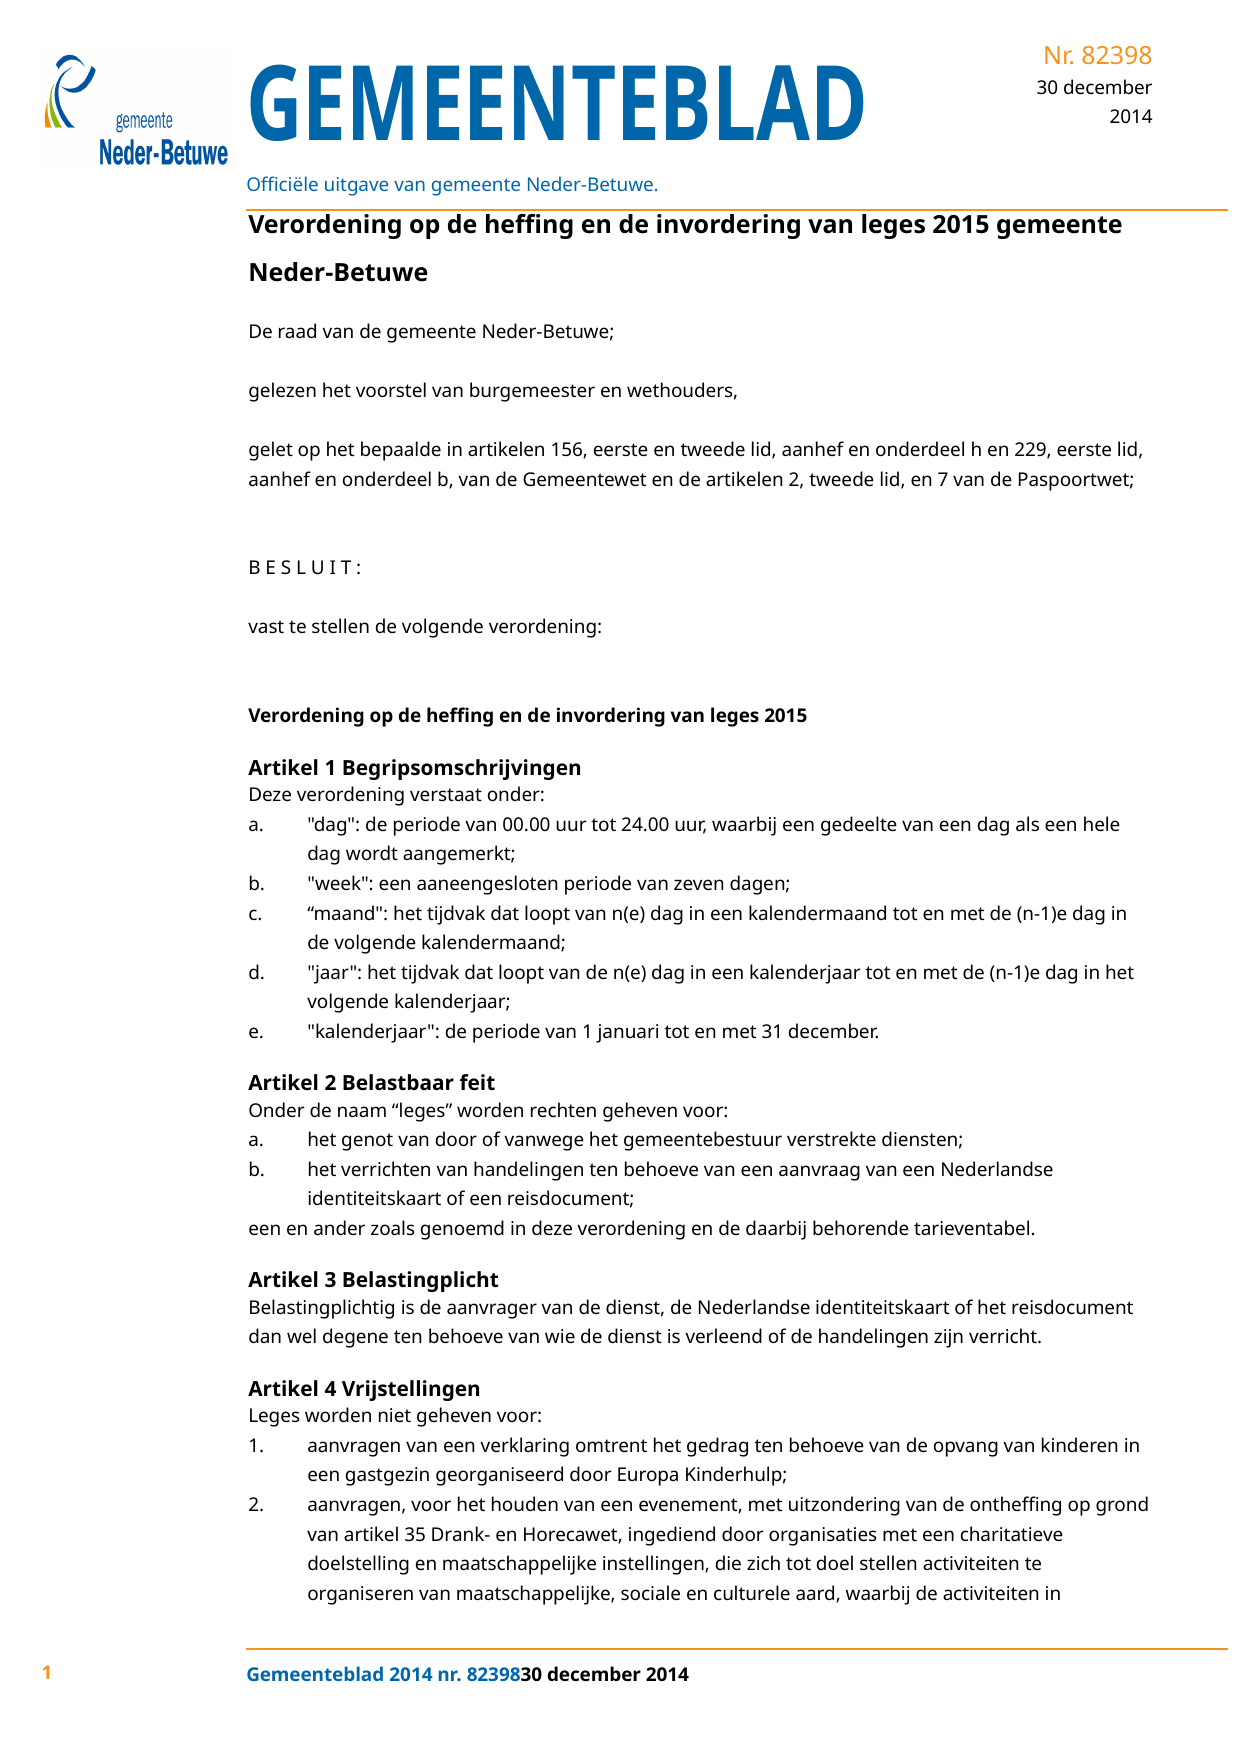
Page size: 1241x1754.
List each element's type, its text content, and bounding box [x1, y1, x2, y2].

text Belastingplichtig is de aanvrager van de dienst, de Nederlandse identiteitskaart of het reisdocument dan wel degene ten behoeve van wie de dienst is verleend of de handelingen zijn verricht. [248, 1294, 1152, 1349]
list aanvragen van een verklaring omtrent het gedrag ten behoeve van de opvang van kinderen in een gastgezin georganiseerd door Europa Kinderhulp; [248, 1432, 1152, 1487]
text Onder de naam “leges” worden rechten geheven voor: [248, 1097, 1152, 1123]
list “maand": het tijdvak dat loopt van n(e) dag in een kalendermaand tot en met de (n-1)e dag in de volgende kalendermaand; [248, 900, 1152, 955]
text Verordening op de heffing en de invordering van leges 2015 [248, 702, 1152, 728]
picture [41, 47, 231, 172]
text B E S L U I T : [248, 554, 1152, 580]
text Artikel 2 Belastbaar feit [248, 1068, 1152, 1097]
text gelezen het voorstel van burgemeester en wethouders, [248, 377, 1152, 403]
text De raad van de gemeente Neder-Betuwe; [248, 318, 1152, 344]
text gelet op het bepaalde in artikelen 156, eerste en tweede lid, aanhef en onderdeel h en 229, eerste lid, aanhef en onderdeel b, van de Gemeentewet en de artikelen 2, tweede lid, en 7 van de Paspoortwet; [248, 436, 1152, 492]
list aanvragen, voor het houden van een evenement, met uitzondering van de ontheffing op grond van artikel 35 Drank- en Horecawet, ingediend door organisaties met een charitatieve doelstelling en maatschappelijke instellingen, die zich tot doel stellen activiteiten te organiseren van maatschappelijke, sociale en culturele aard, waarbij de activiteiten in [248, 1491, 1152, 1606]
text Artikel 4 Vrijstellingen [248, 1374, 1152, 1402]
text Deze verordening verstaat onder: [248, 781, 1152, 807]
text een en ander zoals genoemd in deze verordening en de daarbij behorende tarieventabel. [248, 1215, 1152, 1241]
list "jaar": het tijdvak dat loopt van de n(e) dag in een kalenderjaar tot en met de (n-1)e dag in het volgende kalenderjaar; [248, 959, 1152, 1014]
list "kalenderjaar": de periode van 1 januari tot en met 31 december. [248, 1018, 1152, 1044]
text vast te stellen de volgende verordening: [248, 614, 1152, 639]
text Artikel 1 Begripsomschrijvingen [248, 753, 1152, 781]
text Verordening op de heffing en de invordering van leges 2015 gemeente Neder-Betuwe [248, 211, 1152, 288]
list "week": een aaneengesloten periode van zeven dagen; [248, 870, 1152, 896]
text Artikel 3 Belastingplicht [248, 1266, 1152, 1294]
list het verrichten van handelingen ten behoeve van een aanvraag van een Nederlandse identiteitskaart of een reisdocument; [248, 1156, 1152, 1211]
list het genot van door of vanwege het gemeentebestuur verstrekte diensten; [248, 1126, 1152, 1152]
text Leges worden niet geheven voor: [248, 1402, 1152, 1428]
list "dag": de periode van 00.00 uur tot 24.00 uur, waarbij een gedeelte van een dag als een hele dag wordt aangemerkt; [248, 811, 1152, 866]
